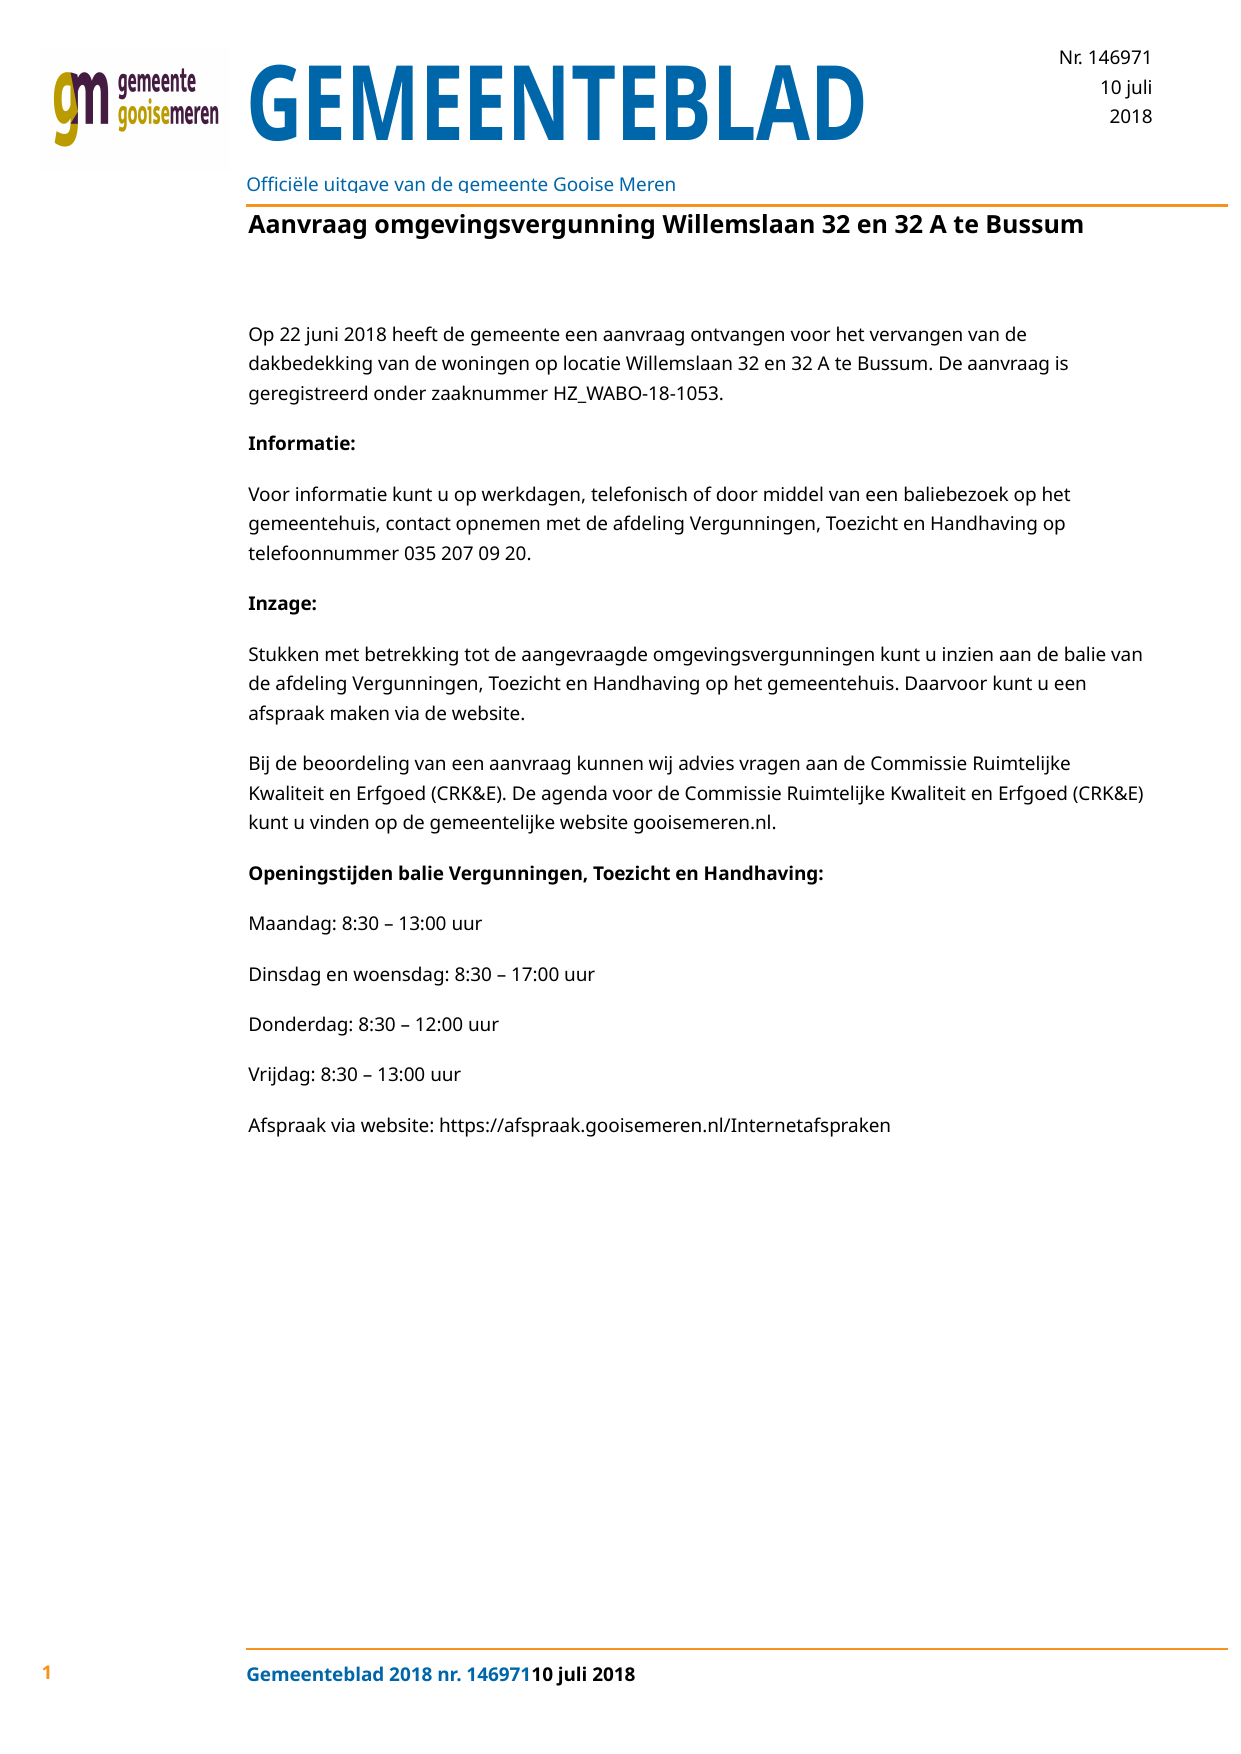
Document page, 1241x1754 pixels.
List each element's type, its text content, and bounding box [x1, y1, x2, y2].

text Stukken met betrekking tot de aangevraagde omgevingsvergunningen kunt u inzien aan de balie van de afdeling Vergunningen, Toezicht en Handhaving op het gemeentehuis. Daarvoor kunt u een afspraak maken via de website. [248, 641, 1152, 726]
picture [41, 47, 231, 172]
text Donderdag: 8:30 – 12:00 uur [248, 1011, 1152, 1037]
text Openingstijden balie Vergunningen, Toezicht en Handhaving: [248, 860, 1152, 886]
text Dinsdag en woensdag: 8:30 – 17:00 uur [248, 961, 1152, 986]
text Bij de beoordeling van een aanvraag kunnen wij advies vragen aan de Commissie Ruimtelijke Kwaliteit en Erfgoed (CRK&E). De agenda voor de Commissie Ruimtelijke Kwaliteit en Erfgoed (CRK&E) kunt u vinden op de gemeentelijke website gooisemeren.nl. [248, 750, 1152, 835]
text Afspraak via website: https://afspraak.gooisemeren.nl/Internetafspraken [248, 1112, 1152, 1138]
text Inzage: [248, 590, 1152, 616]
text Voor informatie kunt u op werkdagen, telefonisch of door middel van een baliebezoek op het gemeentehuis, contact opnemen met de afdeling Vergunningen, Toezicht en Handhaving op telefoonnummer 035 207 09 20. [248, 481, 1152, 566]
text Maandag: 8:30 – 13:00 uur [248, 910, 1152, 936]
text Informatie: [248, 430, 1152, 456]
text Vrijdag: 8:30 – 13:00 uur [248, 1062, 1152, 1087]
text Aanvraag omgevingsvergunning Willemslaan 32 en 32 A te Bussum [248, 207, 1152, 241]
text Op 22 juni 2018 heeft de gemeente een aanvraag ontvangen voor het vervangen van de dakbedekking van de woningen op locatie Willemslaan 32 en 32 A te Bussum. De aanvraag is geregistreerd onder zaaknummer HZ_WABO-18-1053. [248, 321, 1152, 406]
